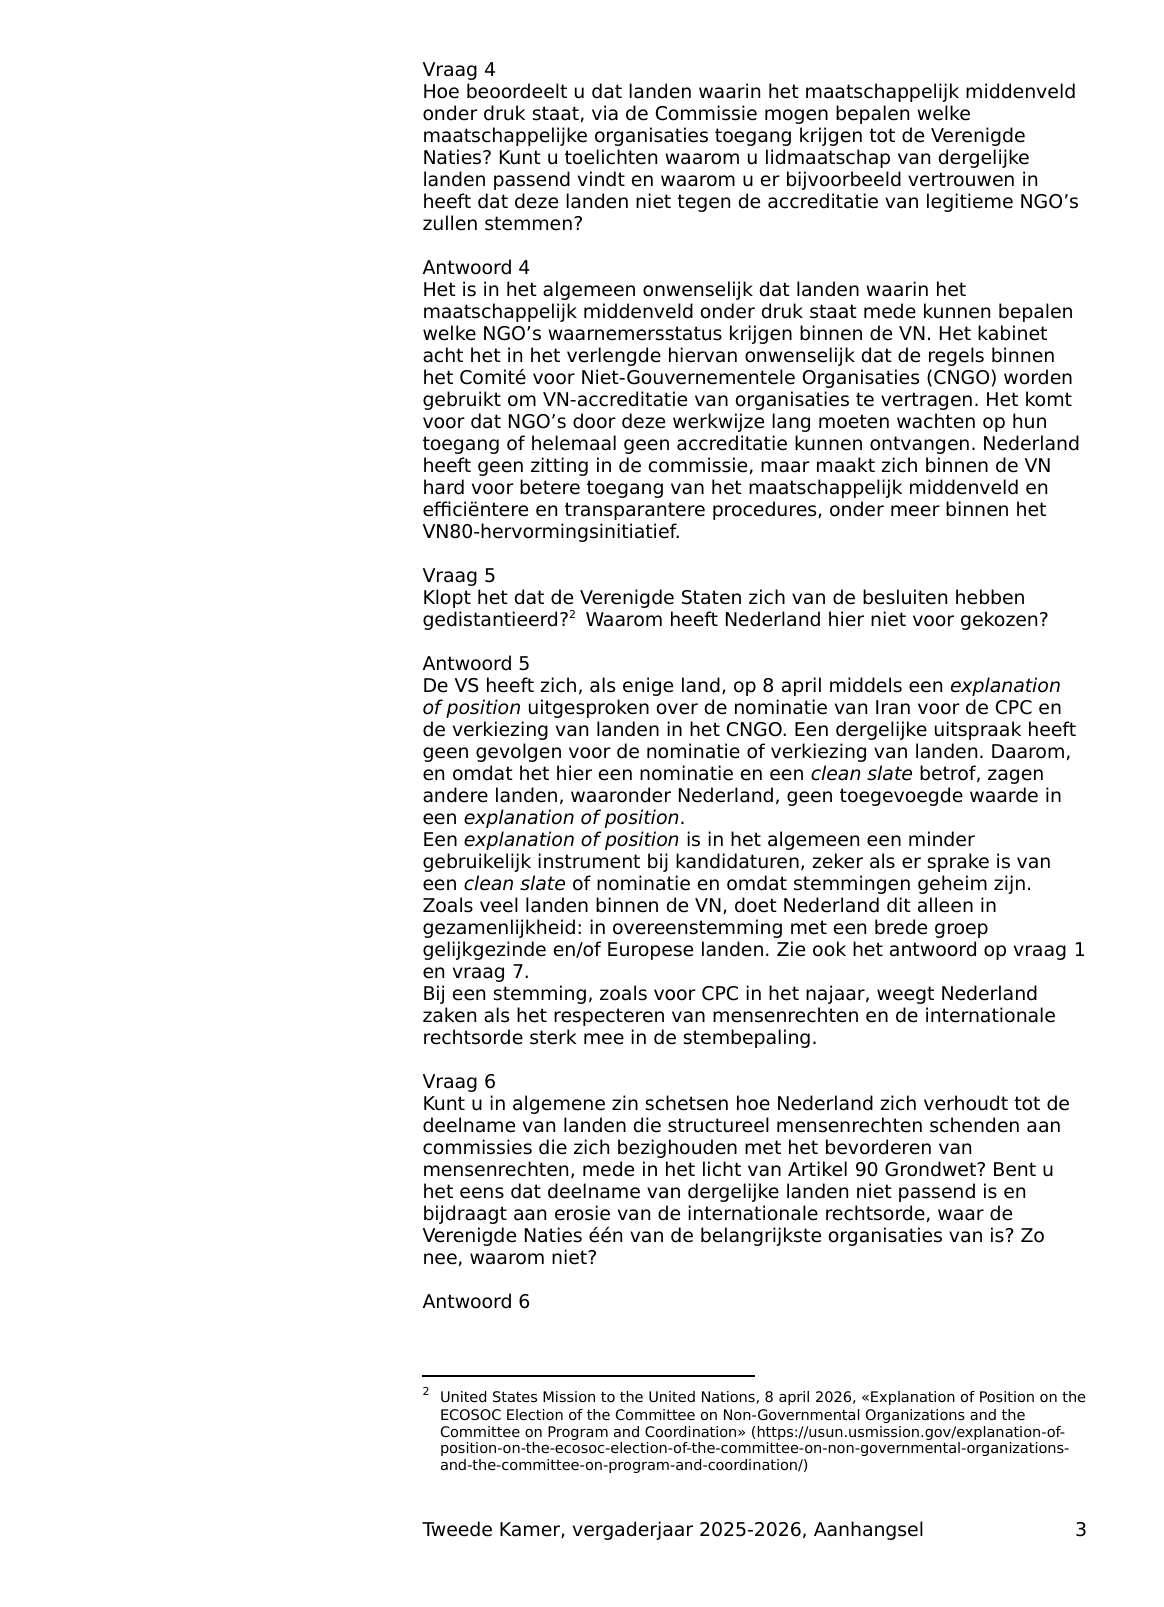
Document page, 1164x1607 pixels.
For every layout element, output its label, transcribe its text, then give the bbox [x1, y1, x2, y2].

text Vraag 6 [422, 1071, 1087, 1093]
text Vraag 4 [422, 59, 1087, 81]
text United States Mission to the United Nations, 8 april 2026, «Explanation of Position on the ECOSOC Election of the Committee on Non-Governmental Organizations and the Committee on Program and Coordination» (https://usun.usmission.gov/explanation-of-position-on-the-ecosoc-election-of-the-committee-on-non-governmental-organizations-and-the-committee-on-program-and-coordination/) [422, 1385, 1087, 1474]
text Vraag 5 [422, 565, 1087, 587]
text Het is in het algemeen onwenselijk dat landen waarin het maatschappelijk middenveld onder druk staat mede kunnen bepalen welke NGO’s waarnemersstatus krijgen binnen de VN. Het kabinet acht het in het verlengde hiervan onwenselijk dat de regels binnen het Comité voor Niet-Gouvernementele Organisaties (CNGO) worden gebruikt om VN-accreditatie van organisaties te vertragen. Het komt voor dat NGO’s door deze werkwijze lang moeten wachten op hun toegang of helemaal geen accreditatie kunnen ontvangen. Nederland heeft geen zitting in de commissie, maar maakt zich binnen de VN hard voor betere toegang van het maatschappelijk middenveld en efficiëntere en transparantere procedures, onder meer binnen het VN80-hervormingsinitiatief. [422, 279, 1087, 543]
text Een explanation of position is in het algemeen een minder gebruikelijk instrument bij kandidaturen, zeker als er sprake is van een clean slate of nominatie en omdat stemmingen geheim zijn. Zoals veel landen binnen de VN, doet Nederland dit alleen in gezamenlijkheid: in overeenstemming met een brede groep gelijkgezinde en/of Europese landen. Zie ook het antwoord op vraag 1 en vraag 7. [422, 829, 1087, 983]
text Kunt u in algemene zin schetsen hoe Nederland zich verhoudt tot de deelname van landen die structureel mensenrechten schenden aan commissies die zich bezighouden met het bevorderen van mensenrechten, mede in het licht van Artikel 90 Grondwet? Bent u het eens dat deelname van dergelijke landen niet passend is en bijdraagt aan erosie van de internationale rechtsorde, waar de Verenigde Naties één van de belangrijkste organisaties van is? Zo nee, waarom niet? [422, 1093, 1087, 1269]
text Antwoord 6 [422, 1291, 1087, 1313]
text Hoe beoordeelt u dat landen waarin het maatschappelijk middenveld onder druk staat, via de Commissie mogen bepalen welke maatschappelijke organisaties toegang krijgen tot de Verenigde Naties? Kunt u toelichten waarom u lidmaatschap van dergelijke landen passend vindt en waarom u er bijvoorbeeld vertrouwen in heeft dat deze landen niet tegen de accreditatie van legitieme NGO’s zullen stemmen? [422, 81, 1087, 235]
text Bij een stemming, zoals voor CPC in het najaar, weegt Nederland zaken als het respecteren van mensenrechten en de internationale rechtsorde sterk mee in de stembepaling. [422, 983, 1087, 1049]
text De VS heeft zich, als enige land, op 8 april middels een explanation of position uitgesproken over de nominatie van Iran voor de CPC en de verkiezing van landen in het CNGO. Een dergelijke uitspraak heeft geen gevolgen voor de nominatie of verkiezing van landen. Daarom, en omdat het hier een nominatie en een clean slate betrof, zagen andere landen, waaronder Nederland, geen toegevoegde waarde in een explanation of position. [422, 675, 1087, 829]
text Antwoord 5 [422, 653, 1087, 675]
text Klopt het dat de Verenigde Staten zich van de besluiten hebben gedistantieerd? Waarom heeft Nederland hier niet voor gekozen? [422, 587, 1087, 631]
text Antwoord 4 [422, 257, 1087, 279]
